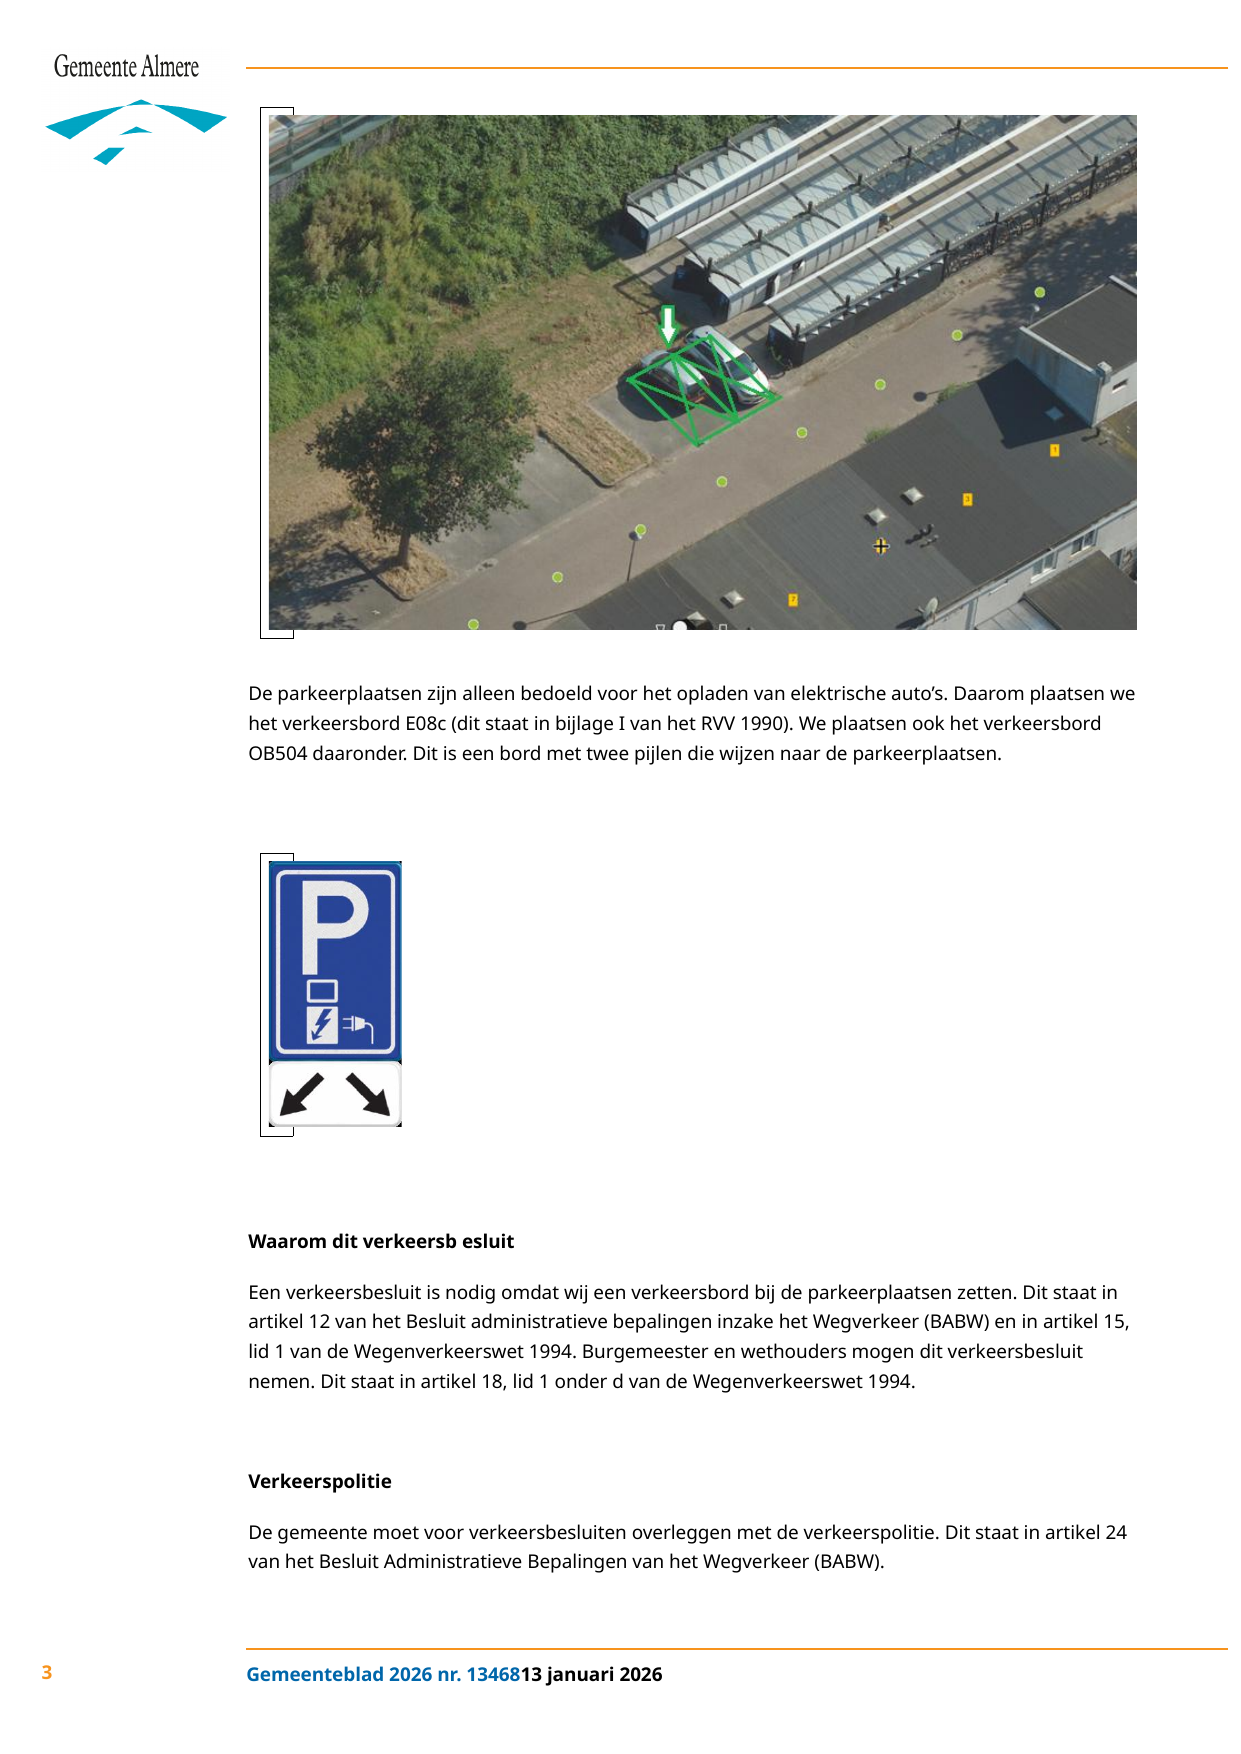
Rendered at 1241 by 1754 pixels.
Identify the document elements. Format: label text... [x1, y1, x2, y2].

picture [268, 861, 402, 1127]
picture [268, 115, 1137, 630]
text De parkeerplaatsen zijn alleen bedoeld voor het opladen van elektrische auto’s. Daarom plaatsen we het verkeersbord E08c (dit staat in bijlage I van het RVV 1990). We plaatsen ook het verkeersbord OB504 daaronder. Dit is een bord met twee pijlen die wijzen naar de parkeerplaatsen. [248, 681, 1152, 765]
picture [41, 47, 231, 172]
text Een verkeersbesluit is nodig omdat wij een verkeersbord bij de parkeerplaatsen zetten. Dit staat in artikel 12 van het Besluit administratieve bepalingen inzake het Wegverkeer (BABW) en in artikel 15, lid 1 van de Wegenverkeerswet 1994. Burgemeester en wethouders mogen dit verkeersbesluit nemen. Dit staat in artikel 18, lid 1 onder d van de Wegenverkeerswet 1994. [248, 1279, 1152, 1393]
text Verkeerspolitie [248, 1469, 1152, 1494]
text De gemeente moet voor verkeersbesluiten overleggen met de verkeerspolitie. Dit staat in artikel 24 van het Besluit Administratieve Bepalingen van het Wegverkeer (BABW). [248, 1519, 1152, 1574]
text Waarom dit verkeersb esluit [248, 1229, 1152, 1254]
